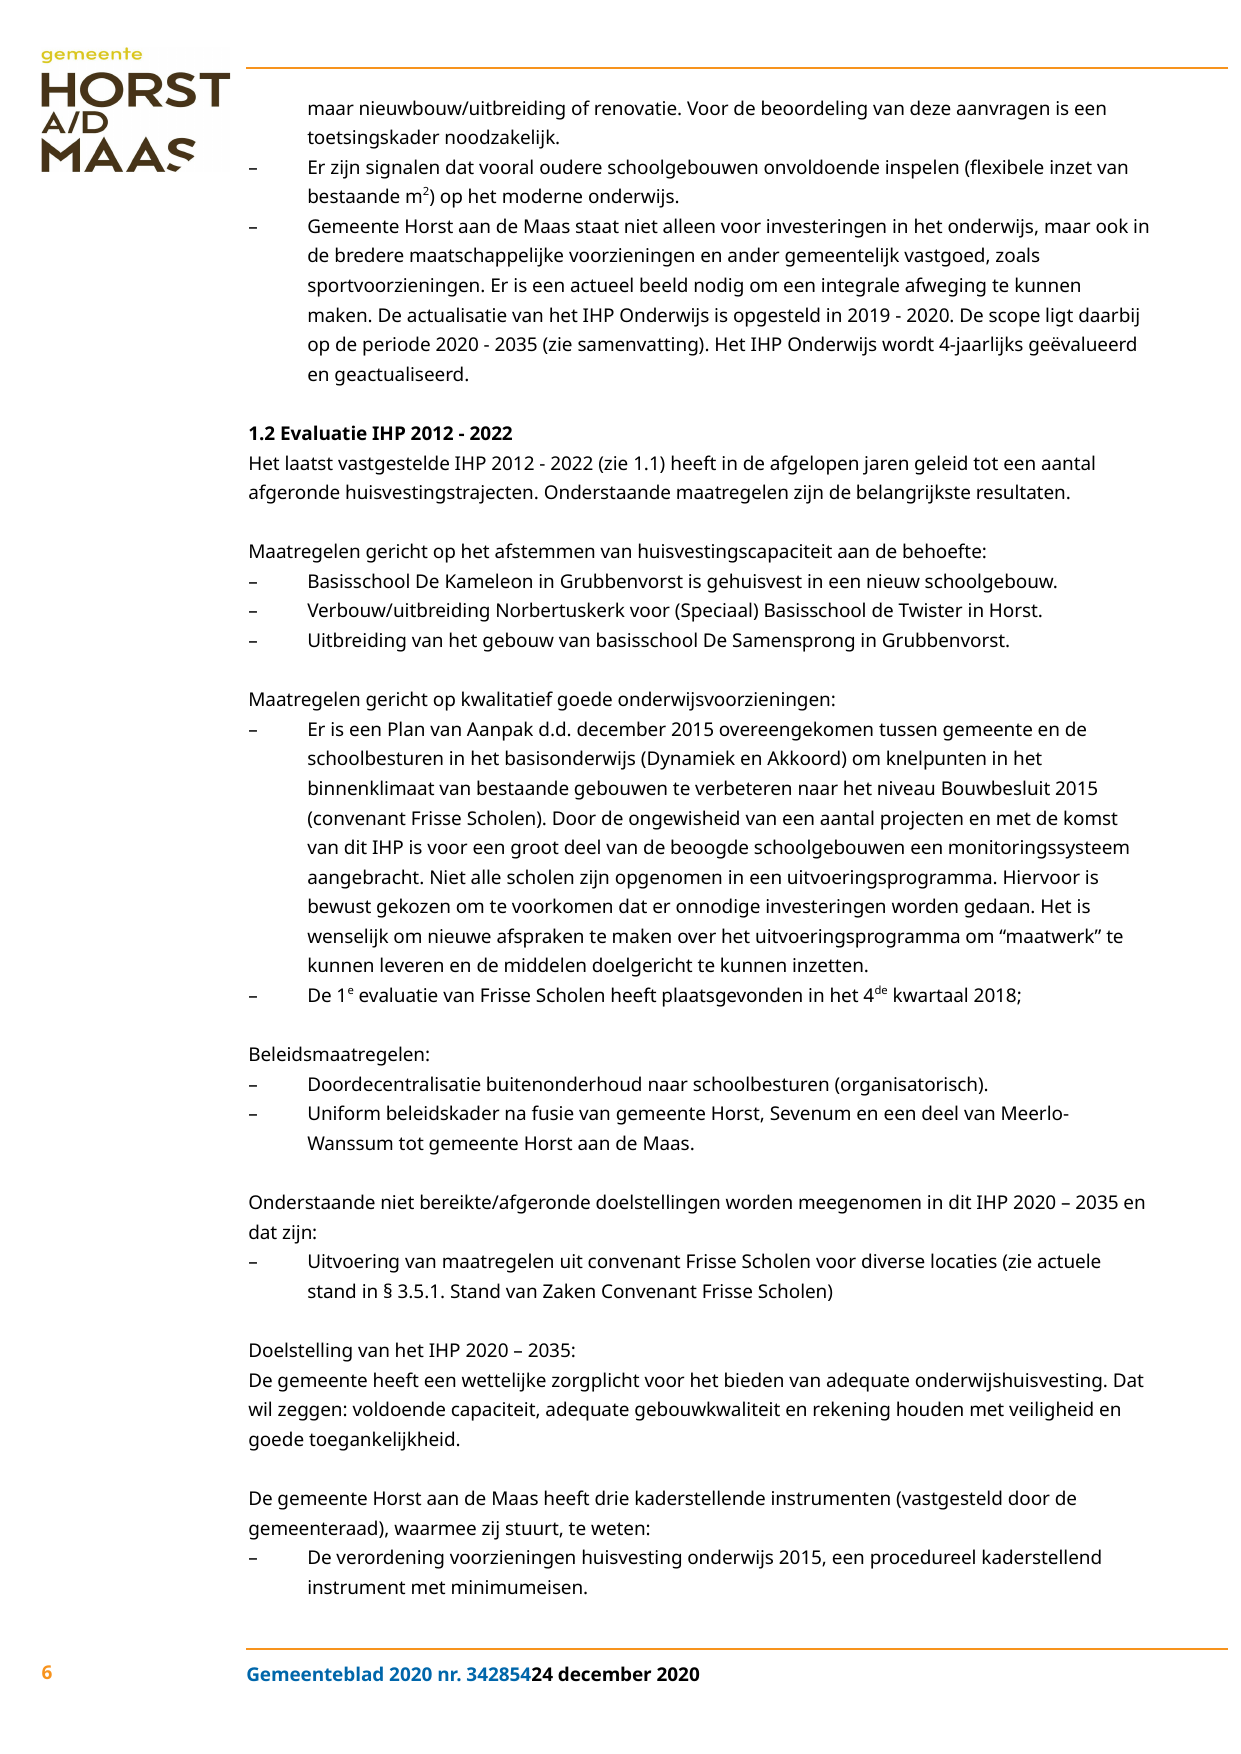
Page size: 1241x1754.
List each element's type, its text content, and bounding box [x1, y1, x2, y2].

list Uitbreiding van het gebouw van basisschool De Samensprong in Grubbenvorst. [248, 627, 1152, 653]
list Er zijn signalen dat vooral oudere schoolgebouwen onvoldoende inspelen (flexibele inzet van bestaande m2) op het moderne onderwijs. [248, 154, 1152, 209]
list Doordecentralisatie buitenonderhoud naar schoolbesturen (organisatorisch). [248, 1071, 1152, 1097]
list maar nieuwbouw/uitbreiding of renovatie. Voor de beoordeling van deze aanvragen is een toetsingskader noodzakelijk. [248, 95, 1152, 150]
list Verbouw/uitbreiding Norbertuskerk voor (Speciaal) Basisschool de Twister in Horst. [248, 598, 1152, 623]
list Uniform beleidskader na fusie van gemeente Horst, Sevenum en een deel van Meerlo-Wanssum tot gemeente Horst aan de Maas. [248, 1101, 1152, 1156]
list Gemeente Horst aan de Maas staat niet alleen voor investeringen in het onderwijs, maar ook in de bredere maatschappelijke voorzieningen en ander gemeentelijk vastgoed, zoals sportvoorzieningen. Er is een actueel beeld nodig om een integrale afweging te kunnen maken. De actualisatie van het IHP Onderwijs is opgesteld in 2019 - 2020. De scope ligt daarbij op de periode 2020 - 2035 (zie samenvatting). Het IHP Onderwijs wordt 4-jaarlijks geëvalueerd en geactualiseerd. [248, 213, 1152, 387]
text Beleidsmaatregelen: [248, 1041, 1152, 1067]
text Het laatst vastgestelde IHP 2012 - 2022 (zie 1.1) heeft in de afgelopen jaren geleid tot een aantal afgeronde huisvestingstrajecten. Onderstaande maatregelen zijn de belangrijkste resultaten. [248, 450, 1152, 505]
text Onderstaande niet bereikte/afgeronde doelstellingen worden meegenomen in dit IHP 2020 – 2035 en dat zijn: [248, 1189, 1152, 1245]
text De gemeente Horst aan de Maas heeft drie kaderstellende instrumenten (vastgesteld door de gemeenteraad), waarmee zij stuurt, te weten: [248, 1485, 1152, 1541]
list De 1e evaluatie van Frisse Scholen heeft plaatsgevonden in het 4de kwartaal 2018; [248, 982, 1152, 1008]
text Doelstelling van het IHP 2020 – 2035: [248, 1337, 1152, 1363]
picture [41, 47, 231, 172]
text Maatregelen gericht op kwalitatief goede onderwijsvoorzieningen: [248, 686, 1152, 712]
list Basisschool De Kameleon in Grubbenvorst is gehuisvest in een nieuw schoolgebouw. [248, 568, 1152, 594]
text De gemeente heeft een wettelijke zorgplicht voor het bieden van adequate onderwijshuisvesting. Dat wil zeggen: voldoende capaciteit, adequate gebouwkwaliteit en rekening houden met veiligheid en goede toegankelijkheid. [248, 1367, 1152, 1452]
text 1.2 Evaluatie IHP 2012 - 2022 [248, 420, 1152, 446]
list Uitvoering van maatregelen uit convenant Frisse Scholen voor diverse locaties (zie actuele stand in § 3.5.1. Stand van Zaken Convenant Frisse Scholen) [248, 1248, 1152, 1304]
list Er is een Plan van Aanpak d.d. december 2015 overeengekomen tussen gemeente en de schoolbesturen in het basisonderwijs (Dynamiek en Akkoord) om knelpunten in het binnenklimaat van bestaande gebouwen te verbeteren naar het niveau Bouwbesluit 2015 (convenant Frisse Scholen). Door de ongewisheid van een aantal projecten en met de komst van dit IHP is voor een groot deel van de beoogde schoolgebouwen een monitoringssysteem aangebracht. Niet alle scholen zijn opgenomen in een uitvoeringsprogramma. Hiervoor is bewust gekozen om te voorkomen dat er onnodige investeringen worden gedaan. Het is wenselijk om nieuwe afspraken te maken over het uitvoeringsprogramma om “maatwerk” te kunnen leveren en de middelen doelgericht te kunnen inzetten. [248, 716, 1152, 978]
list De verordening voorzieningen huisvesting onderwijs 2015, een procedureel kaderstellend instrument met minimumeisen. [248, 1544, 1152, 1600]
text Maatregelen gericht op het afstemmen van huisvestingscapaciteit aan de behoefte: [248, 538, 1152, 564]
